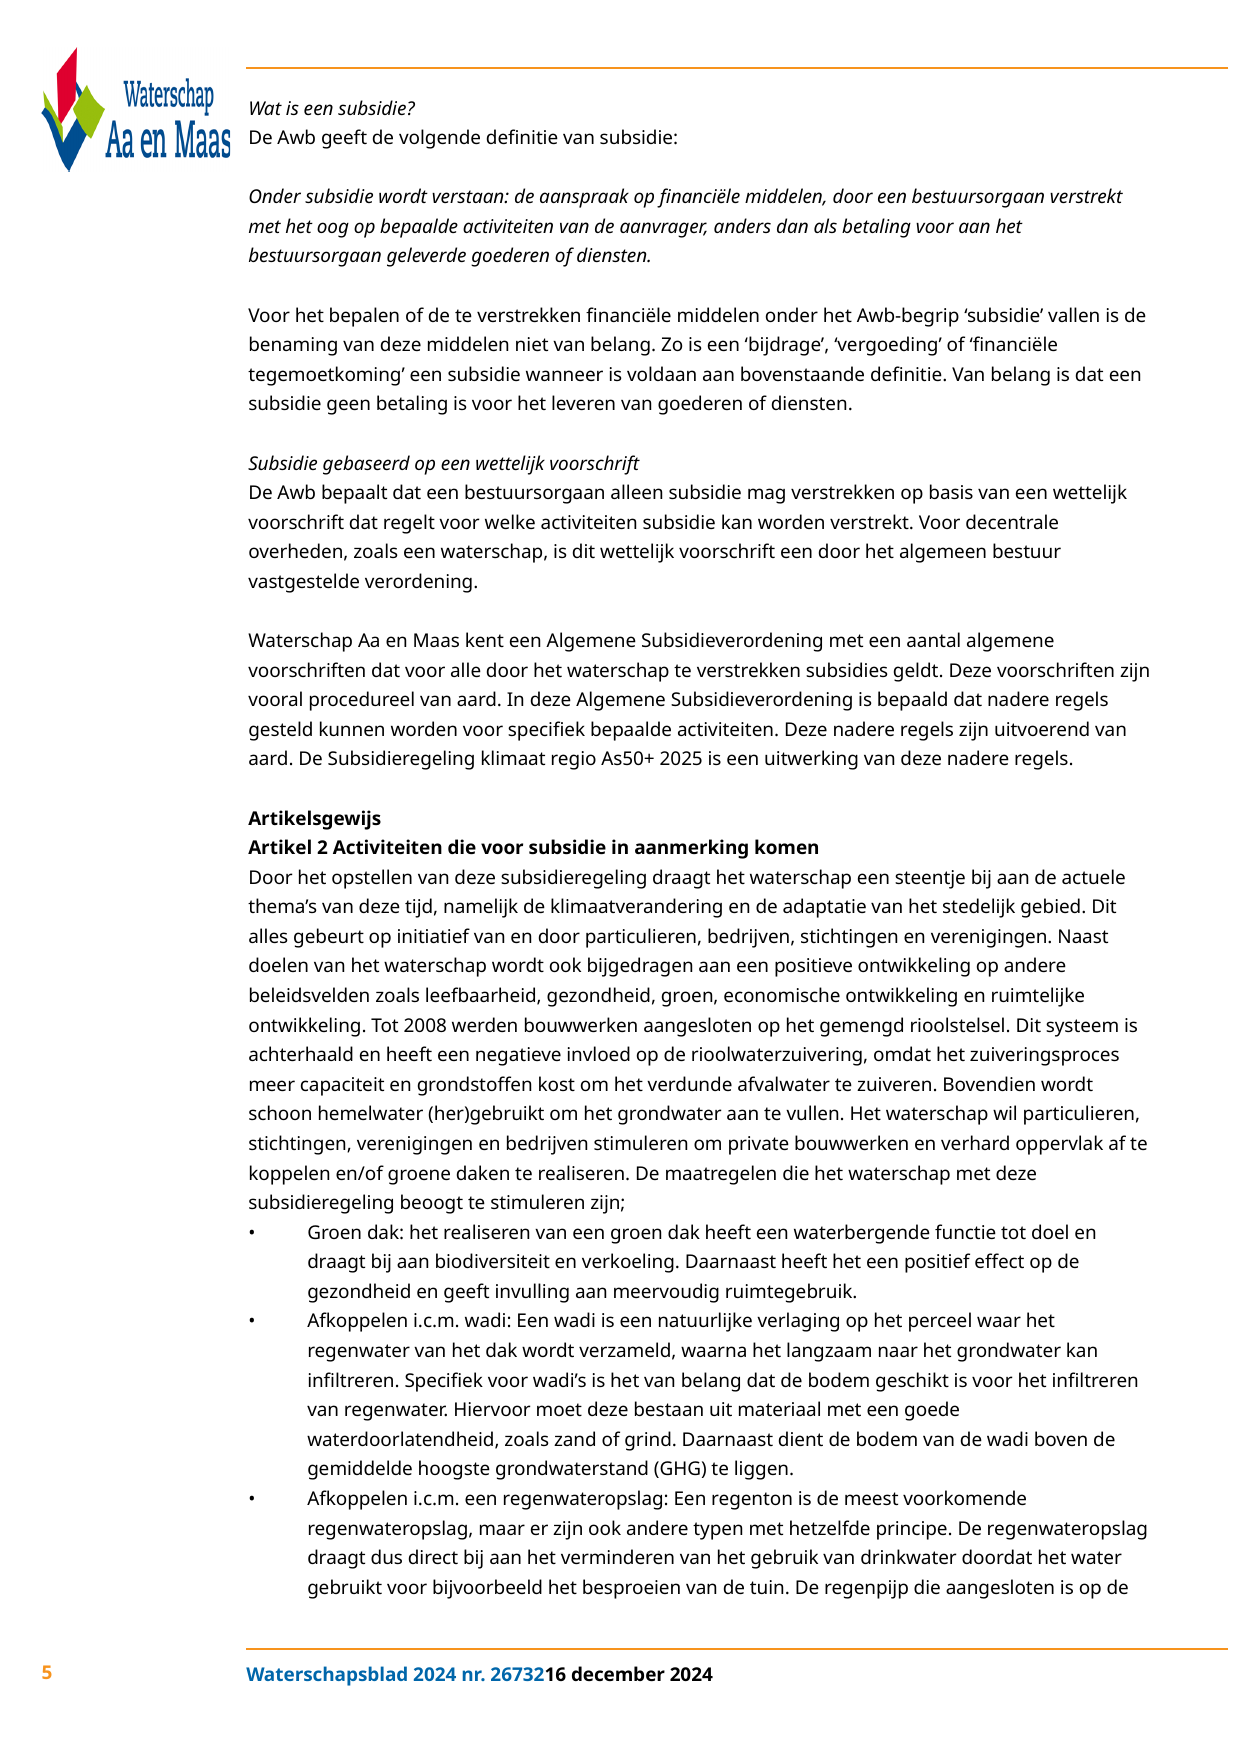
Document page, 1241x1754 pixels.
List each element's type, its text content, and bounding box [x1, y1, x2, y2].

text Waterschap Aa en Maas kent een Algemene Subsidieverordening met een aantal algemene voorschriften dat voor alle door het waterschap te verstrekken subsidies geldt. Deze voorschriften zijn vooral procedureel van aard. In deze Algemene Subsidieverordening is bepaald dat nadere regels gesteld kunnen worden voor specifiek bepaalde activiteiten. Deze nadere regels zijn uitvoerend van aard. De Subsidieregeling klimaat regio As50+ 2025 is een uitwerking van deze nadere regels. [248, 627, 1152, 771]
list Afkoppelen i.c.m. wadi: Een wadi is een natuurlijke verlaging op het perceel waar het regenwater van het dak wordt verzameld, waarna het langzaam naar het grondwater kan infiltreren. Specifiek voor wadi’s is het van belang dat de bodem geschikt is voor het infiltreren van regenwater. Hiervoor moet deze bestaan uit materiaal met een goede waterdoorlatendheid, zoals zand of grind. Daarnaast dient de bodem van de wadi boven de gemiddelde hoogste grondwaterstand (GHG) te liggen. [248, 1308, 1152, 1481]
picture [41, 47, 231, 172]
text Voor het bepalen of de te verstrekken financiële middelen onder het Awb-begrip ‘subsidie’ vallen is de benaming van deze middelen niet van belang. Zo is een ‘bijdrage’, ‘vergoeding’ of ‘financiële tegemoetkoming’ een subsidie wanneer is voldaan aan bovenstaande definitie. Van belang is dat een subsidie geen betaling is voor het leveren van goederen of diensten. [248, 302, 1152, 416]
list Afkoppelen i.c.m. een regenwateropslag: Een regenton is de meest voorkomende regenwateropslag, maar er zijn ook andere typen met hetzelfde principe. De regenwateropslag draagt dus direct bij aan het verminderen van het gebruik van drinkwater doordat het water gebruikt voor bijvoorbeeld het besproeien van de tuin. De regenpijp die aangesloten is op de [248, 1485, 1152, 1600]
text Artikel 2 Activiteiten die voor subsidie in aanmerking komen [248, 834, 1152, 860]
text Door het opstellen van deze subsidieregeling draagt het waterschap een steentje bij aan de actuele thema’s van deze tijd, namelijk de klimaatverandering en de adaptatie van het stedelijk gebied. Dit alles gebeurt op initiatief van en door particulieren, bedrijven, stichtingen en verenigingen. Naast doelen van het waterschap wordt ook bijgedragen aan een positieve ontwikkeling op andere beleidsvelden zoals leefbaarheid, gezondheid, groen, economische ontwikkeling en ruimtelijke ontwikkeling. Tot 2008 werden bouwwerken aangesloten op het gemengd rioolstelsel. Dit systeem is achterhaald en heeft een negatieve invloed op de rioolwaterzuivering, omdat het zuiveringsproces meer capaciteit en grondstoffen kost om het verdunde afvalwater te zuiveren. Bovendien wordt schoon hemelwater (her)gebruikt om het grondwater aan te vullen. Het waterschap wil particulieren, stichtingen, verenigingen en bedrijven stimuleren om private bouwwerken en verhard oppervlak af te koppelen en/of groene daken te realiseren. De maatregelen die het waterschap met deze subsidieregeling beoogt te stimuleren zijn; [248, 864, 1152, 1215]
text Onder subsidie wordt verstaan: de aanspraak op financiële middelen, door een bestuursorgaan verstrekt met het oog op bepaalde activiteiten van de aanvrager, anders dan als betaling voor aan het bestuursorgaan geleverde goederen of diensten. [248, 183, 1152, 268]
text Artikelsgewijs [248, 805, 1152, 831]
text Wat is een subsidie? [248, 95, 1152, 121]
list Groen dak: het realiseren van een groen dak heeft een waterbergende functie tot doel en draagt bij aan biodiversiteit en verkoeling. Daarnaast heeft het een positief effect op de gezondheid en geeft invulling aan meervoudig ruimtegebruik. [248, 1219, 1152, 1304]
text De Awb geeft de volgende definitie van subsidie: [248, 124, 1152, 150]
text Subsidie gebaseerd op een wettelijk voorschrift [248, 450, 1152, 476]
text De Awb bepaalt dat een bestuursorgaan alleen subsidie mag verstrekken op basis van een wettelijk voorschrift dat regelt voor welke activiteiten subsidie kan worden verstrekt. Voor decentrale overheden, zoals een waterschap, is dit wettelijk voorschrift een door het algemeen bestuur vastgestelde verordening. [248, 479, 1152, 594]
